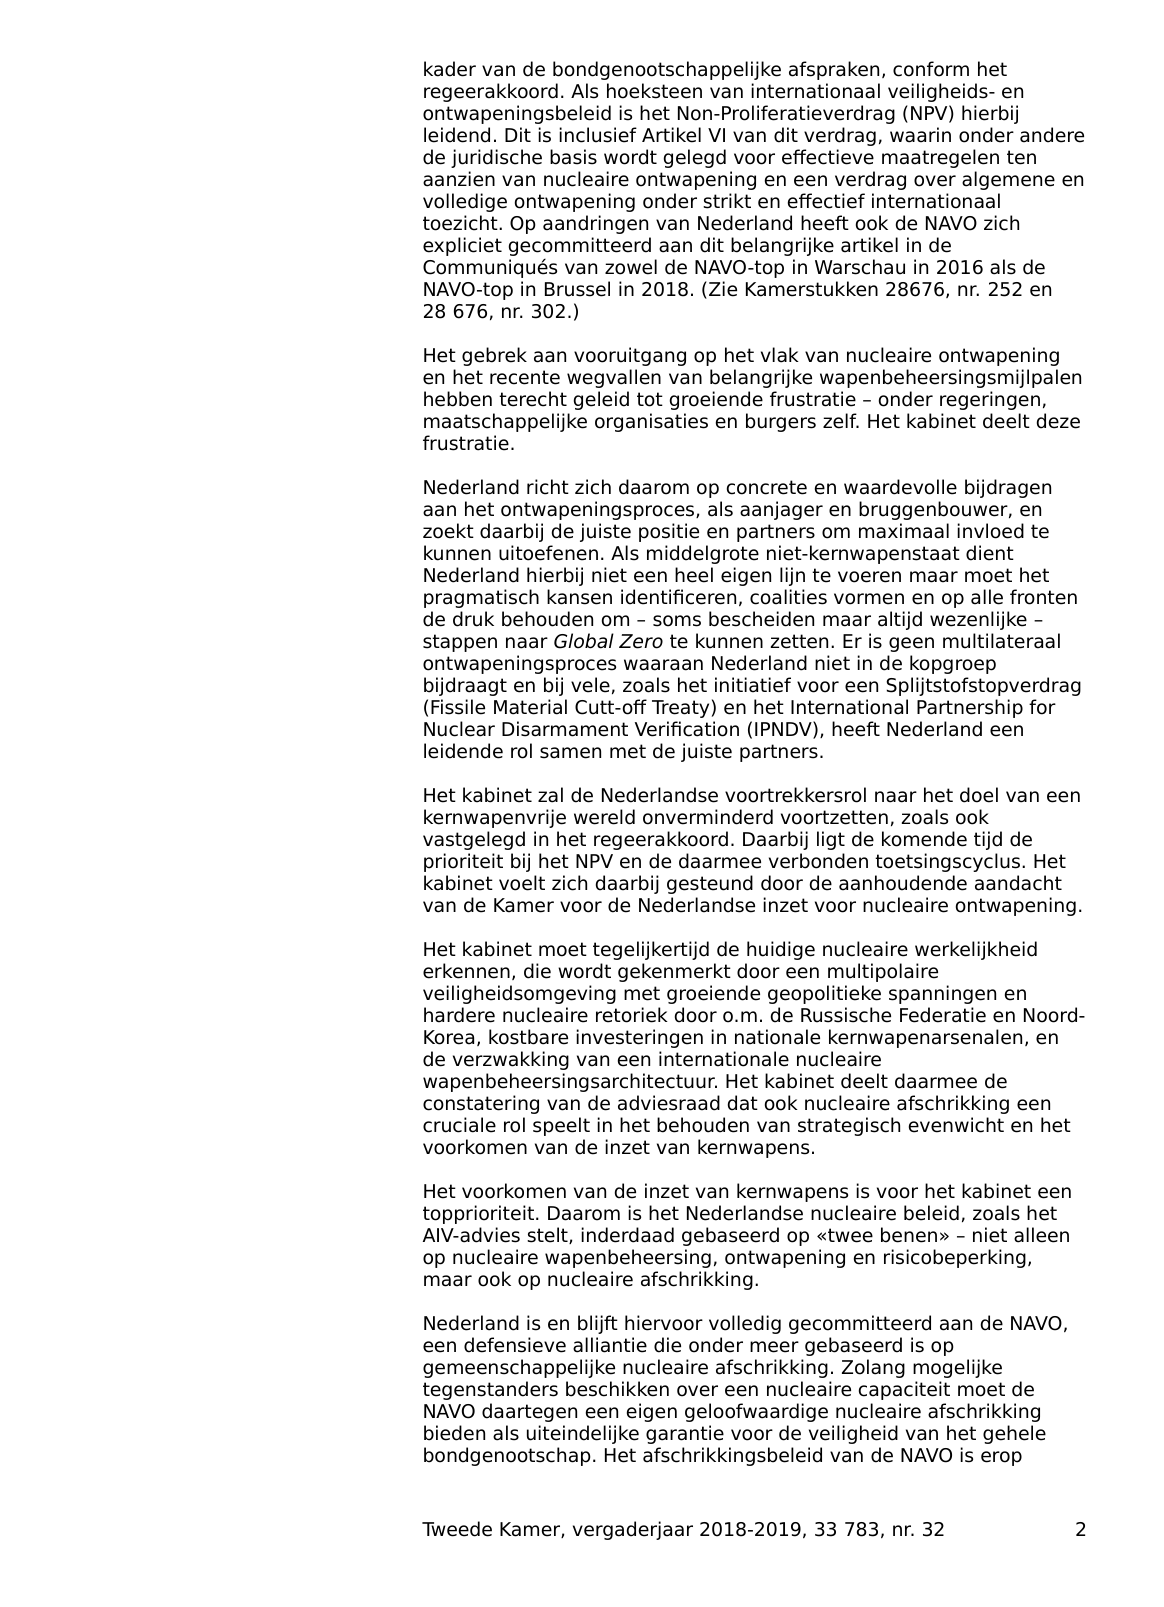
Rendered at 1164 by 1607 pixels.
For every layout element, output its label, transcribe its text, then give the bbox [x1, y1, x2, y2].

text Het gebrek aan vooruitgang op het vlak van nucleaire ontwapening en het recente wegvallen van belangrijke wapenbeheersingsmijlpalen hebben terecht geleid tot groeiende frustratie – onder regeringen, maatschappelijke organisaties en burgers zelf. Het kabinet deelt deze frustratie. [422, 345, 1087, 455]
text Het kabinet zal de Nederlandse voortrekkersrol naar het doel van een kernwapenvrije wereld onverminderd voortzetten, zoals ook vastgelegd in het regeerakkoord. Daarbij ligt de komende tijd de prioriteit bij het NPV en de daarmee verbonden toetsingscyclus. Het kabinet voelt zich daarbij gesteund door de aanhoudende aandacht van de Kamer voor de Nederlandse inzet voor nucleaire ontwapening. [422, 785, 1087, 917]
text kader van de bondgenootschappelijke afspraken, conform het regeerakkoord. Als hoeksteen van internationaal veiligheids- en ontwapeningsbeleid is het Non-Proliferatieverdrag (NPV) hierbij leidend. Dit is inclusief Artikel VI van dit verdrag, waarin onder andere de juridische basis wordt gelegd voor effectieve maatregelen ten aanzien van nucleaire ontwapening en een verdrag over algemene en volledige ontwapening onder strikt en effectief internationaal toezicht. Op aandringen van Nederland heeft ook de NAVO zich expliciet gecommitteerd aan dit belangrijke artikel in de Communiqués van zowel de NAVO-top in Warschau in 2016 als de NAVO-top in Brussel in 2018. (Zie Kamerstukken 28676, nr. 252 en 28 676, nr. 302.) [422, 59, 1087, 323]
text Het voorkomen van de inzet van kernwapens is voor het kabinet een topprioriteit. Daarom is het Nederlandse nucleaire beleid, zoals het AIV-advies stelt, inderdaad gebaseerd op «twee benen» – niet alleen op nucleaire wapenbeheersing, ontwapening en risicobeperking, maar ook op nucleaire afschrikking. [422, 1181, 1087, 1291]
text Nederland is en blijft hiervoor volledig gecommitteerd aan de NAVO, een defensieve alliantie die onder meer gebaseerd is op gemeenschappelijke nucleaire afschrikking. Zolang mogelijke tegenstanders beschikken over een nucleaire capaciteit moet de NAVO daartegen een eigen geloofwaardige nucleaire afschrikking bieden als uiteindelijke garantie voor de veiligheid van het gehele bondgenootschap. Het afschrikkingsbeleid van de NAVO is erop [422, 1313, 1087, 1467]
text Het kabinet moet tegelijkertijd de huidige nucleaire werkelijkheid erkennen, die wordt gekenmerkt door een multipolaire veiligheidsomgeving met groeiende geopolitieke spanningen en hardere nucleaire retoriek door o.m. de Russische Federatie en Noord-Korea, kostbare investeringen in nationale kernwapenarsenalen, en de verzwakking van een internationale nucleaire wapenbeheersingsarchitectuur. Het kabinet deelt daarmee de constatering van de adviesraad dat ook nucleaire afschrikking een cruciale rol speelt in het behouden van strategisch evenwicht en het voorkomen van de inzet van kernwapens. [422, 939, 1087, 1159]
text Nederland richt zich daarom op concrete en waardevolle bijdragen aan het ontwapeningsproces, als aanjager en bruggenbouwer, en zoekt daarbij de juiste positie en partners om maximaal invloed te kunnen uitoefenen. Als middelgrote niet-kernwapenstaat dient Nederland hierbij niet een heel eigen lijn te voeren maar moet het pragmatisch kansen identificeren, coalities vormen en op alle fronten de druk behouden om – soms bescheiden maar altijd wezenlijke – stappen naar Global Zero te kunnen zetten. Er is geen multilateraal ontwapeningsproces waaraan Nederland niet in de kopgroep bijdraagt en bij vele, zoals het initiatief voor een Splijtstofstopverdrag (Fissile Material Cutt-off Treaty) en het International Partnership for Nuclear Disarmament Verification (IPNDV), heeft Nederland een leidende rol samen met de juiste partners. [422, 477, 1087, 763]
